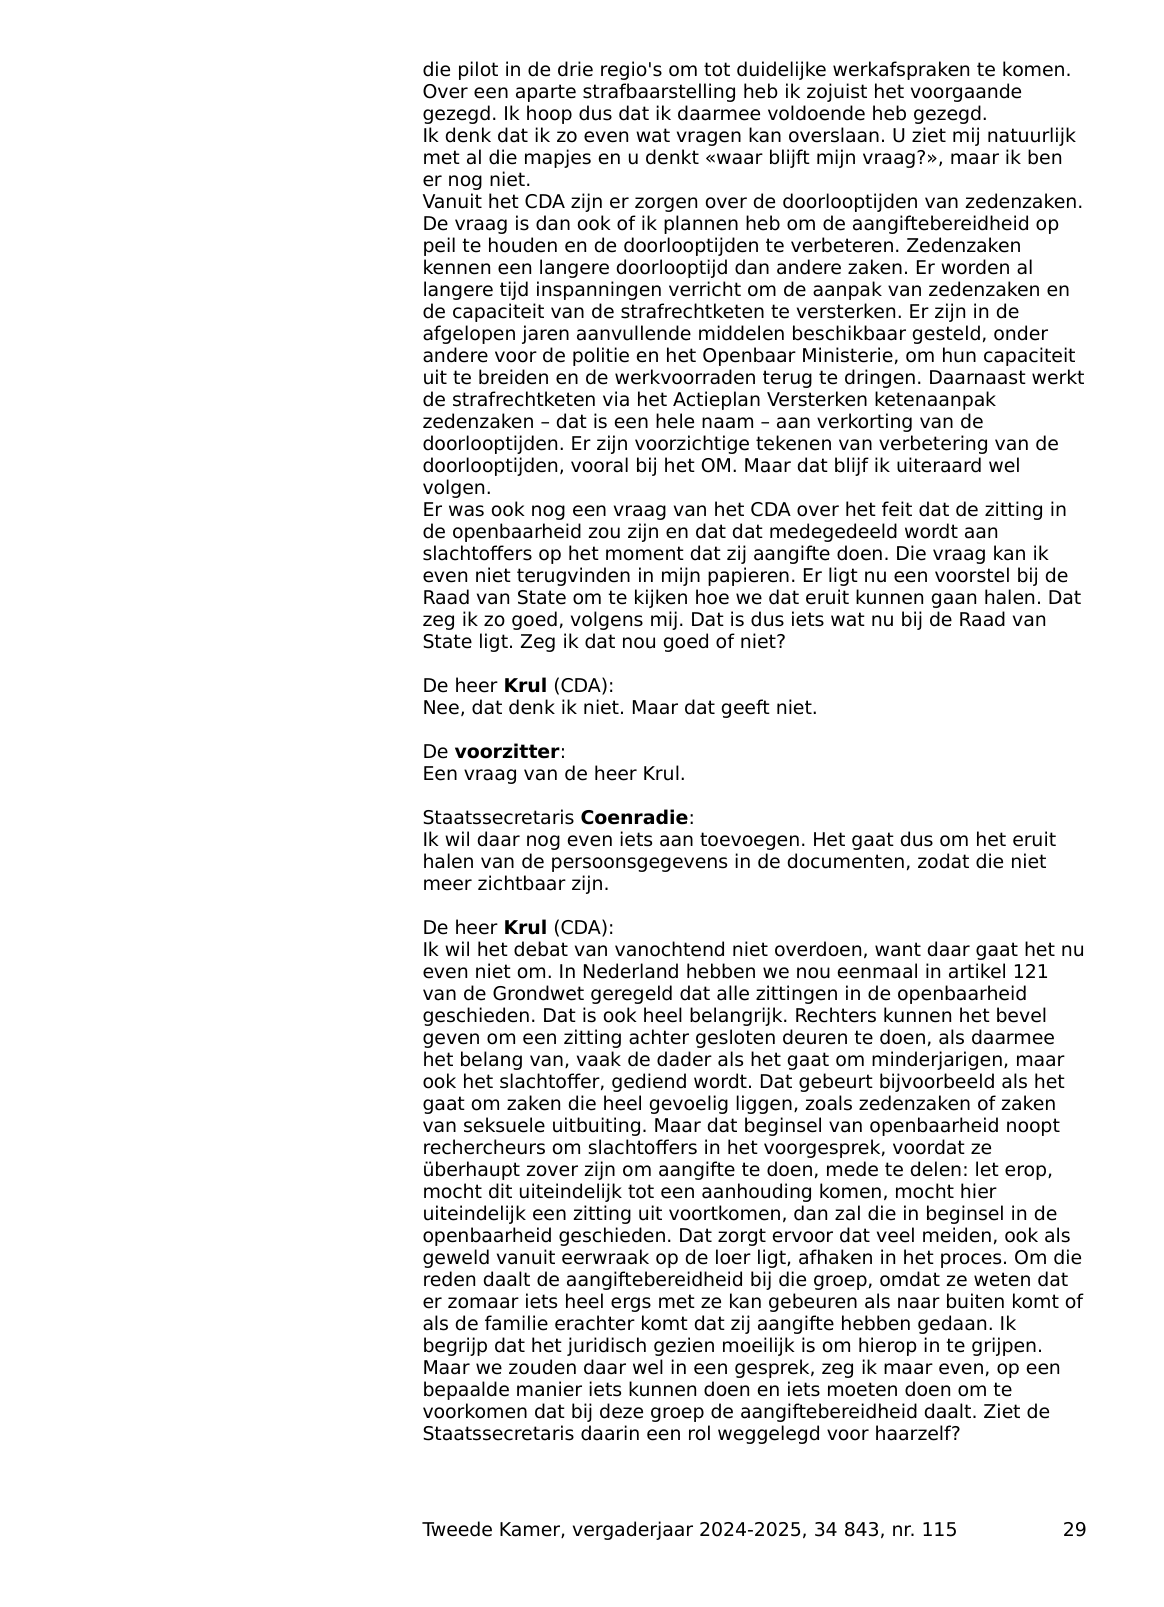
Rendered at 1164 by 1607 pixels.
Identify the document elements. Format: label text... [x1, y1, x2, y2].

text Ik wil daar nog even iets aan toevoegen. Het gaat dus om het eruit halen van de persoonsgegevens in de documenten, zodat die niet meer zichtbaar zijn. [422, 829, 1087, 895]
text De heer Krul (CDA): [422, 917, 1087, 939]
text Staatssecretaris Coenradie: [422, 807, 1087, 829]
text Nee, dat denk ik niet. Maar dat geeft niet. [422, 697, 1087, 719]
text Ik wil het debat van vanochtend niet overdoen, want daar gaat het nu even niet om. In Nederland hebben we nou eenmaal in artikel 121 van de Grondwet geregeld dat alle zittingen in de openbaarheid geschieden. Dat is ook heel belangrijk. Rechters kunnen het bevel geven om een zitting achter gesloten deuren te doen, als daarmee het belang van, vaak de dader als het gaat om minderjarigen, maar ook het slachtoffer, gediend wordt. Dat gebeurt bijvoorbeeld als het gaat om zaken die heel gevoelig liggen, zoals zedenzaken of zaken van seksuele uitbuiting. Maar dat beginsel van openbaarheid noopt rechercheurs om slachtoffers in het voorgesprek, voordat ze überhaupt zover zijn om aangifte te doen, mede te delen: let erop, mocht dit uiteindelijk tot een aanhouding komen, mocht hier uiteindelijk een zitting uit voortkomen, dan zal die in beginsel in de openbaarheid geschieden. Dat zorgt ervoor dat veel meiden, ook als geweld vanuit eerwraak op de loer ligt, afhaken in het proces. Om die reden daalt de aangiftebereidheid bij die groep, omdat ze weten dat er zomaar iets heel ergs met ze kan gebeuren als naar buiten komt of als de familie erachter komt dat zij aangifte hebben gedaan. Ik begrijp dat het juridisch gezien moeilijk is om hierop in te grijpen. Maar we zouden daar wel in een gesprek, zeg ik maar even, op een bepaalde manier iets kunnen doen en iets moeten doen om te voorkomen dat bij deze groep de aangiftebereidheid daalt. Ziet de Staatssecretaris daarin een rol weggelegd voor haarzelf? [422, 939, 1087, 1444]
text De voorzitter: [422, 741, 1087, 763]
text Er was ook nog een vraag van het CDA over het feit dat de zitting in de openbaarheid zou zijn en dat dat medegedeeld wordt aan slachtoffers op het moment dat zij aangifte doen. Die vraag kan ik even niet terugvinden in mijn papieren. Er ligt nu een voorstel bij de Raad van State om te kijken hoe we dat eruit kunnen gaan halen. Dat zeg ik zo goed, volgens mij. Dat is dus iets wat nu bij de Raad van State ligt. Zeg ik dat nou goed of niet? [422, 499, 1087, 652]
text De heer Krul (CDA): [422, 675, 1087, 697]
text Een vraag van de heer Krul. [422, 763, 1087, 785]
text die pilot in de drie regio's om tot duidelijke werkafspraken te komen. Over een aparte strafbaarstelling heb ik zojuist het voorgaande gezegd. Ik hoop dus dat ik daarmee voldoende heb gezegd. [422, 59, 1087, 125]
text Ik denk dat ik zo even wat vragen kan overslaan. U ziet mij natuurlijk met al die mapjes en u denkt «waar blijft mijn vraag?», maar ik ben er nog niet. [422, 125, 1087, 191]
text Vanuit het CDA zijn er zorgen over de doorlooptijden van zedenzaken. De vraag is dan ook of ik plannen heb om de aangiftebereidheid op peil te houden en de doorlooptijden te verbeteren. Zedenzaken kennen een langere doorlooptijd dan andere zaken. Er worden al langere tijd inspanningen verricht om de aanpak van zedenzaken en de capaciteit van de strafrechtketen te versterken. Er zijn in de afgelopen jaren aanvullende middelen beschikbaar gesteld, onder andere voor de politie en het Openbaar Ministerie, om hun capaciteit uit te breiden en de werkvoorraden terug te dringen. Daarnaast werkt de strafrechtketen via het Actieplan Versterken ketenaanpak zedenzaken – dat is een hele naam – aan verkorting van de doorlooptijden. Er zijn voorzichtige tekenen van verbetering van de doorlooptijden, vooral bij het OM. Maar dat blijf ik uiteraard wel volgen. [422, 191, 1087, 499]
